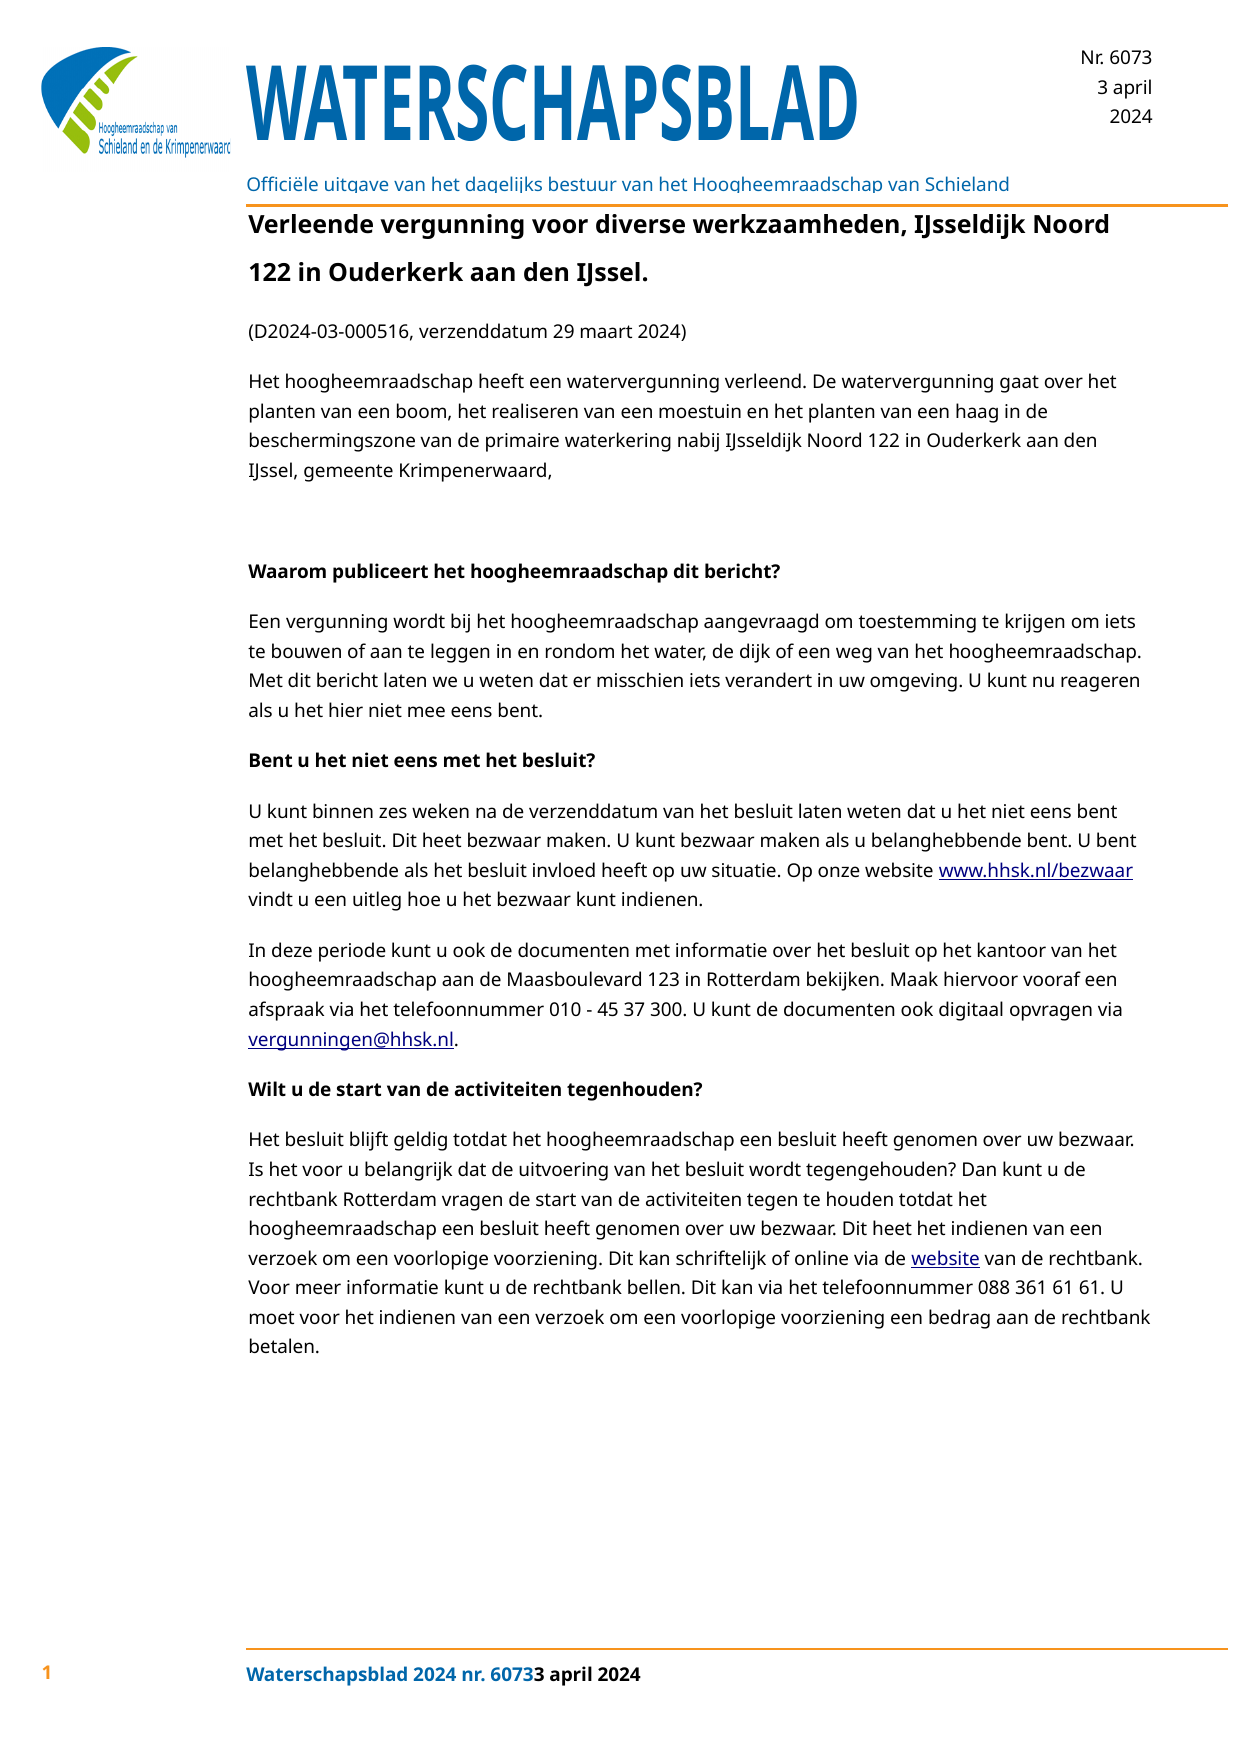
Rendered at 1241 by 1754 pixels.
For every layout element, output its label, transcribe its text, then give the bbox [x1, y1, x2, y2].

text Het besluit blijft geldig totdat het hoogheemraadschap een besluit heeft genomen over uw bezwaar. Is het voor u belangrijk dat de uitvoering van het besluit wordt tegengehouden? Dan kunt u de rechtbank Rotterdam vragen de start van de activiteiten tegen te houden totdat het hoogheemraadschap een besluit heeft genomen over uw bezwaar. Dit heet het indienen van een verzoek om een voorlopige voorziening. Dit kan schriftelijk of online via de website van de rechtbank. Voor meer informatie kunt u de rechtbank bellen. Dit kan via het telefoonnummer 088 361 61 61. U moet voor het indienen van een verzoek om een voorlopige voorziening een bedrag aan de rechtbank betalen. [248, 1127, 1152, 1359]
text Een vergunning wordt bij het hoogheemraadschap aangevraagd om toestemming te krijgen om iets te bouwen of aan te leggen in en rondom het water, de dijk of een weg van het hoogheemraadschap. Met dit bericht laten we u weten dat er misschien iets verandert in uw omgeving. U kunt nu reageren als u het hier niet mee eens bent. [248, 608, 1152, 723]
text (D2024-03-000516, verzenddatum 29 maart 2024) [248, 318, 1152, 344]
picture [41, 47, 231, 172]
text Bent u het niet eens met het besluit? [248, 747, 1152, 773]
text Waarom publiceert het hoogheemraadschap dit bericht? [248, 558, 1152, 584]
text Verleende vergunning voor diverse werkzaamheden, IJsseldijk Noord 122 in Ouderkerk aan den IJssel. [248, 207, 1152, 288]
text U kunt binnen zes weken na de verzenddatum van het besluit laten weten dat u het niet eens bent met het besluit. Dit heet bezwaar maken. U kunt bezwaar maken als u belanghebbende bent. U bent belanghebbende als het besluit invloed heeft op uw situatie. Op onze website www.hhsk.nl/bezwaar vindt u een uitleg hoe u het bezwaar kunt indienen. [248, 798, 1152, 912]
text Het hoogheemraadschap heeft een watervergunning verleend. De watervergunning gaat over het planten van een boom, het realiseren van een moestuin en het planten van een haag in de beschermingszone van de primaire waterkering nabij IJsseldijk Noord 122 in Ouderkerk aan den IJssel, gemeente Krimpenerwaard, [248, 368, 1152, 483]
text In deze periode kunt u ook de documenten met informatie over het besluit op het kantoor van het hoogheemraadschap aan de Maasboulevard 123 in Rotterdam bekijken. Maak hiervoor vooraf een afspraak via het telefoonnummer 010 - 45 37 300. U kunt de documenten ook digitaal opvragen via vergunningen@hhsk.nl. [248, 937, 1152, 1052]
text Wilt u de start van de activiteiten tegenhouden? [248, 1076, 1152, 1102]
